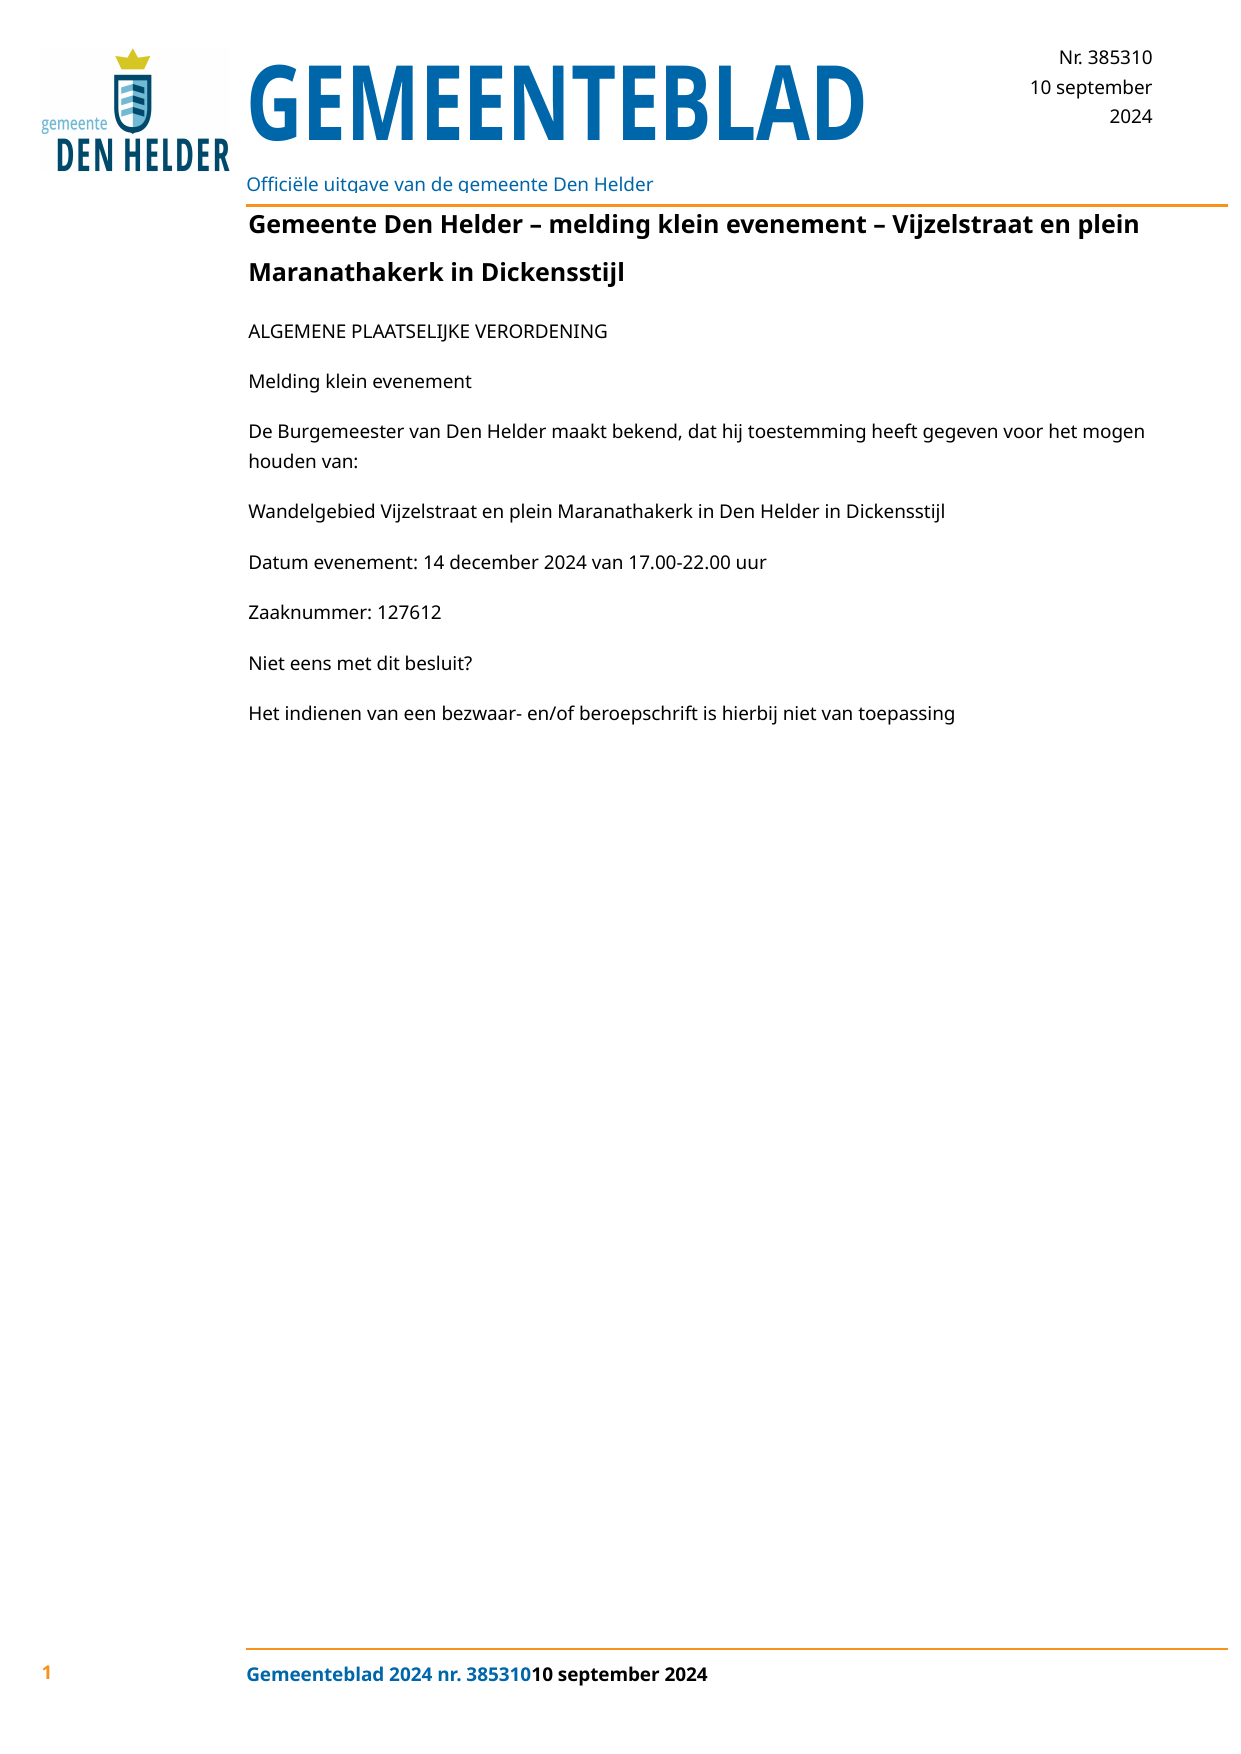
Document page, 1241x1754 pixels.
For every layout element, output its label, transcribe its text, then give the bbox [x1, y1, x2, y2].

picture [100, 154, 106, 172]
picture [41, 47, 231, 172]
text Melding klein evenement [248, 368, 1152, 394]
text De Burgemeester van Den Helder maakt bekend, dat hij toestemming heeft gegeven voor het mogen houden van: [248, 419, 1152, 474]
picture [63, 144, 68, 165]
picture [130, 157, 135, 172]
text Niet eens met dit besluit? [248, 650, 1152, 676]
picture [220, 160, 224, 172]
text Gemeente Den Helder – melding klein evenement – Vijzelstraat en plein Maranathakerk in Dickensstijl [248, 207, 1152, 288]
text Het indienen van een bezwaar- en/of beroepschrift is hierbij niet van toepassing [248, 700, 1152, 726]
text ALGEMENE PLAATSELIJKE VERORDENING [248, 318, 1152, 344]
text Zaaknummer: 127612 [248, 599, 1152, 625]
picture [182, 144, 187, 165]
text Wandelgebied Vijzelstraat en plein Maranathakerk in Den Helder in Dickensstijl [248, 499, 1152, 524]
text Datum evenement: 14 december 2024 van 17.00-22.00 uur [248, 549, 1152, 575]
